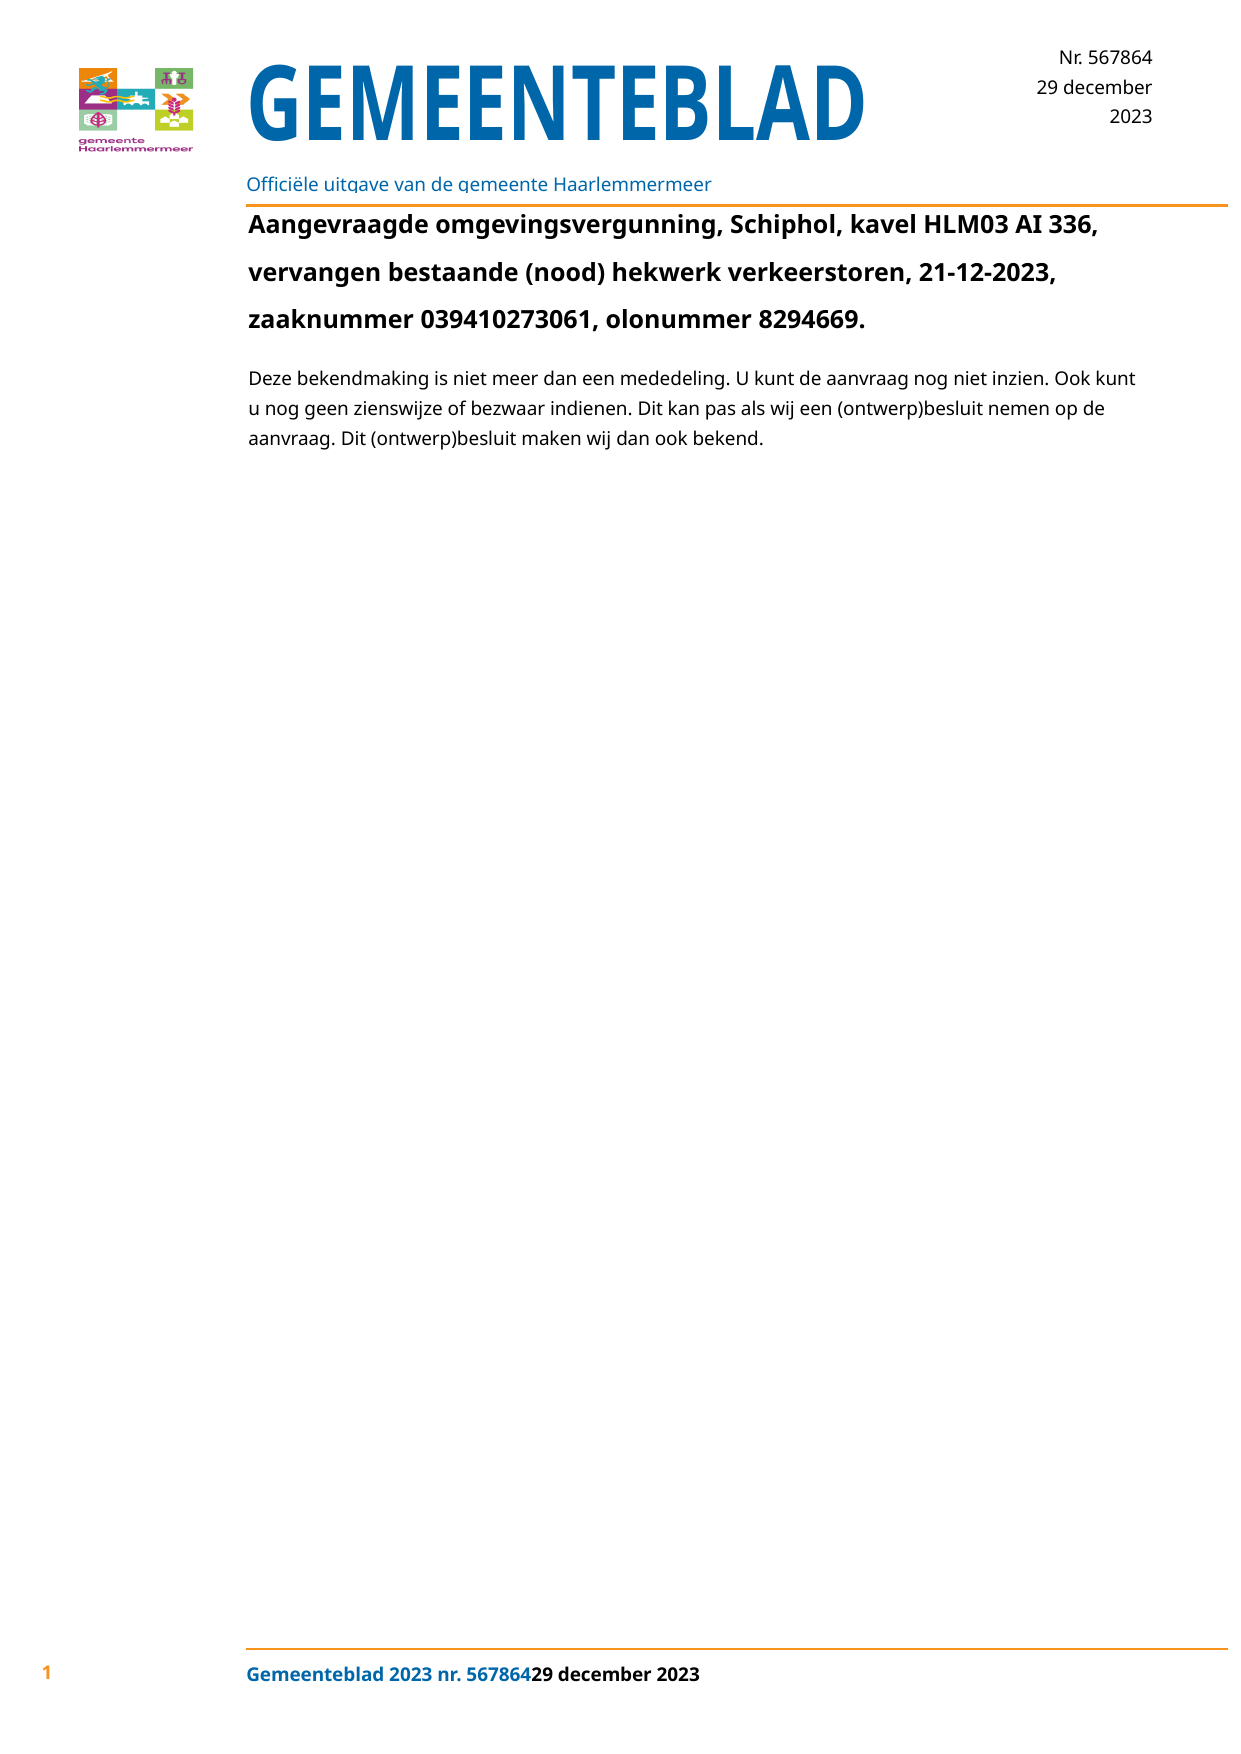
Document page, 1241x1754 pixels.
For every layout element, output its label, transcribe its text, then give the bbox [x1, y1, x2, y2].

picture [41, 47, 231, 172]
text Aangevraagde omgevingsvergunning, Schiphol, kavel HLM03 AI 336, vervangen bestaande (nood) hekwerk verkeerstoren, 21-12-2023, zaaknummer 039410273061, olonummer 8294669. [248, 207, 1152, 336]
text Deze bekendmaking is niet meer dan een mededeling. U kunt de aanvraag nog niet inzien. Ook kunt u nog geen zienswijze of bezwaar indienen. Dit kan pas als wij een (ontwerp)besluit nemen op de aanvraag. Dit (ontwerp)besluit maken wij dan ook bekend. [248, 366, 1152, 450]
